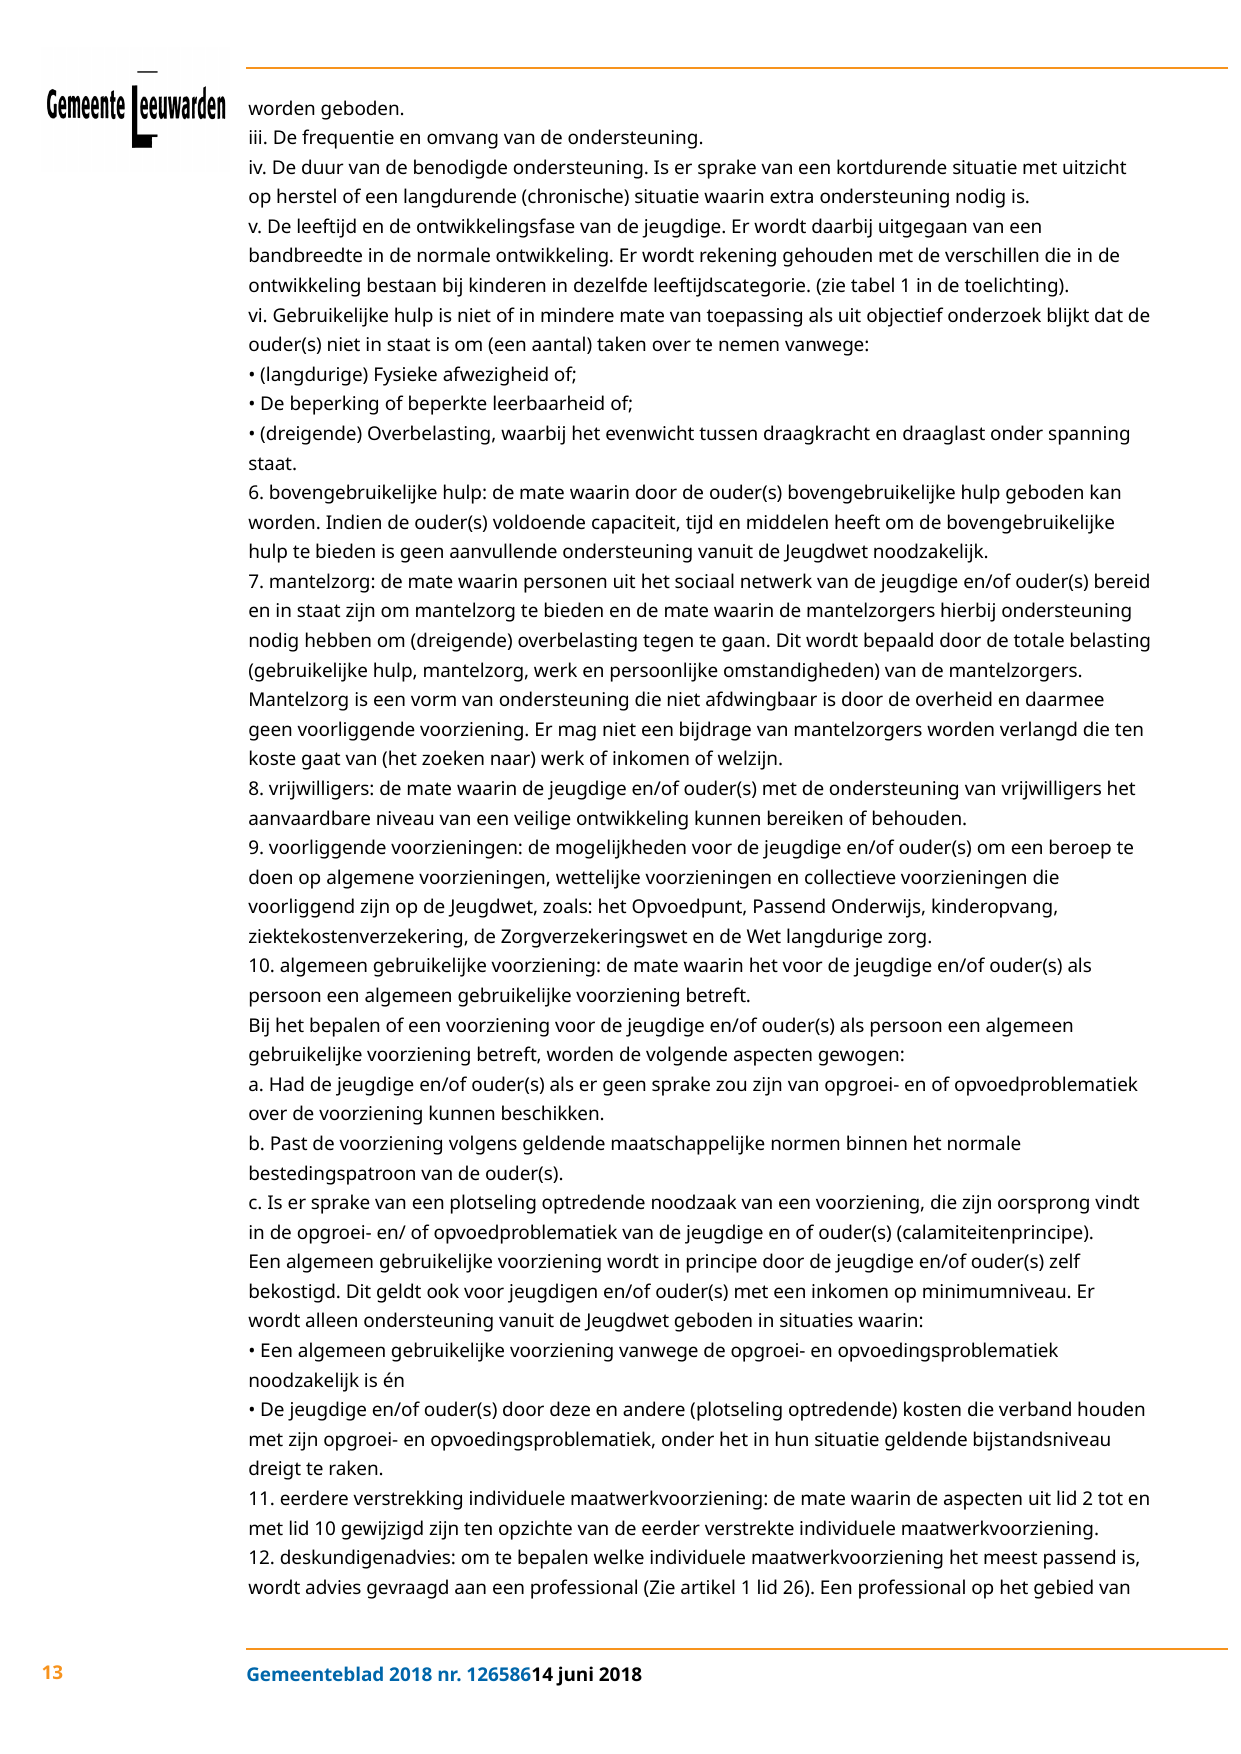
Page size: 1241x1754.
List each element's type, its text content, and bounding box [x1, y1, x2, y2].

text • (langdurige) Fysieke afwezigheid of; [248, 361, 1152, 387]
text a. Had de jeugdige en/of ouder(s) als er geen sprake zou zijn van opgroei- en of opvoedproblematiek over de voorziening kunnen beschikken. [248, 1071, 1152, 1126]
text worden geboden. [248, 95, 1152, 121]
text • De jeugdige en/of ouder(s) door deze en andere (plotseling optredende) kosten die verband houden met zijn opgroei- en opvoedingsproblematiek, onder het in hun situatie geldende bijstandsniveau dreigt te raken. [248, 1396, 1152, 1481]
text Bij het bepalen of een voorziening voor de jeugdige en/of ouder(s) als persoon een algemeen gebruikelijke voorziening betreft, worden de volgende aspecten gewogen: [248, 1012, 1152, 1067]
text 6. bovengebruikelijke hulp: de mate waarin door de ouder(s) bovengebruikelijke hulp geboden kan worden. Indien de ouder(s) voldoende capaciteit, tijd en middelen heeft om de bovengebruikelijke hulp te bieden is geen aanvullende ondersteuning vanuit de Jeugdwet noodzakelijk. [248, 479, 1152, 564]
text 8. vrijwilligers: de mate waarin de jeugdige en/of ouder(s) met de ondersteuning van vrijwilligers het aanvaardbare niveau van een veilige ontwikkeling kunnen bereiken of behouden. [248, 775, 1152, 831]
text Een algemeen gebruikelijke voorziening wordt in principe door de jeugdige en/of ouder(s) zelf bekostigd. Dit geldt ook voor jeugdigen en/of ouder(s) met een inkomen op minimumniveau. Er wordt alleen ondersteuning vanuit de Jeugdwet geboden in situaties waarin: [248, 1248, 1152, 1333]
text 7. mantelzorg: de mate waarin personen uit het sociaal netwerk van de jeugdige en/of ouder(s) bereid en in staat zijn om mantelzorg te bieden en de mate waarin de mantelzorgers hierbij ondersteuning nodig hebben om (dreigende) overbelasting tegen te gaan. Dit wordt bepaald door de totale belasting (gebruikelijke hulp, mantelzorg, werk en persoonlijke omstandigheden) van de mantelzorgers. [248, 568, 1152, 683]
text • De beperking of beperkte leerbaarheid of; [248, 391, 1152, 416]
text vi. Gebruikelijke hulp is niet of in mindere mate van toepassing als uit objectief onderzoek blijkt dat de ouder(s) niet in staat is om (een aantal) taken over te nemen vanwege: [248, 302, 1152, 357]
text • Een algemeen gebruikelijke voorziening vanwege de opgroei- en opvoedingsproblematiek noodzakelijk is én [248, 1337, 1152, 1393]
text 11. eerdere verstrekking individuele maatwerkvoorziening: de mate waarin de aspecten uit lid 2 tot en met lid 10 gewijzigd zijn ten opzichte van de eerder verstrekte individuele maatwerkvoorziening. [248, 1485, 1152, 1541]
text 10. algemeen gebruikelijke voorziening: de mate waarin het voor de jeugdige en/of ouder(s) als persoon een algemeen gebruikelijke voorziening betreft. [248, 953, 1152, 1008]
text c. Is er sprake van een plotseling optredende noodzaak van een voorziening, die zijn oorsprong vindt in de opgroei- en/ of opvoedproblematiek van de jeugdige en of ouder(s) (calamiteitenprincipe). [248, 1189, 1152, 1245]
text iii. De frequentie en omvang van de ondersteuning. [248, 124, 1152, 150]
text • (dreigende) Overbelasting, waarbij het evenwicht tussen draagkracht en draaglast onder spanning staat. [248, 420, 1152, 476]
text 12. deskundigenadvies: om te bepalen welke individuele maatwerkvoorziening het meest passend is, wordt advies gevraagd aan een professional (Zie artikel 1 lid 26). Een professional op het gebied van [248, 1544, 1152, 1600]
text v. De leeftijd en de ontwikkelingsfase van de jeugdige. Er wordt daarbij uitgegaan van een bandbreedte in de normale ontwikkeling. Er wordt rekening gehouden met de verschillen die in de ontwikkeling bestaan bij kinderen in dezelfde leeftijdscategorie. (zie tabel 1 in de toelichting). [248, 213, 1152, 298]
text iv. De duur van de benodigde ondersteuning. Is er sprake van een kortdurende situatie met uitzicht op herstel of een langdurende (chronische) situatie waarin extra ondersteuning nodig is. [248, 154, 1152, 209]
text b. Past de voorziening volgens geldende maatschappelijke normen binnen het normale bestedingspatroon van de ouder(s). [248, 1130, 1152, 1186]
text Mantelzorg is een vorm van ondersteuning die niet afdwingbaar is door de overheid en daarmee geen voorliggende voorziening. Er mag niet een bijdrage van mantelzorgers worden verlangd die ten koste gaat van (het zoeken naar) werk of inkomen of welzijn. [248, 686, 1152, 771]
text 9. voorliggende voorzieningen: de mogelijkheden voor de jeugdige en/of ouder(s) om een beroep te doen op algemene voorzieningen, wettelijke voorzieningen en collectieve voorzieningen die voorliggend zijn op de Jeugdwet, zoals: het Opvoedpunt, Passend Onderwijs, kinderopvang, ziektekostenverzekering, de Zorgverzekeringswet en de Wet langdurige zorg. [248, 834, 1152, 949]
picture [41, 47, 231, 172]
